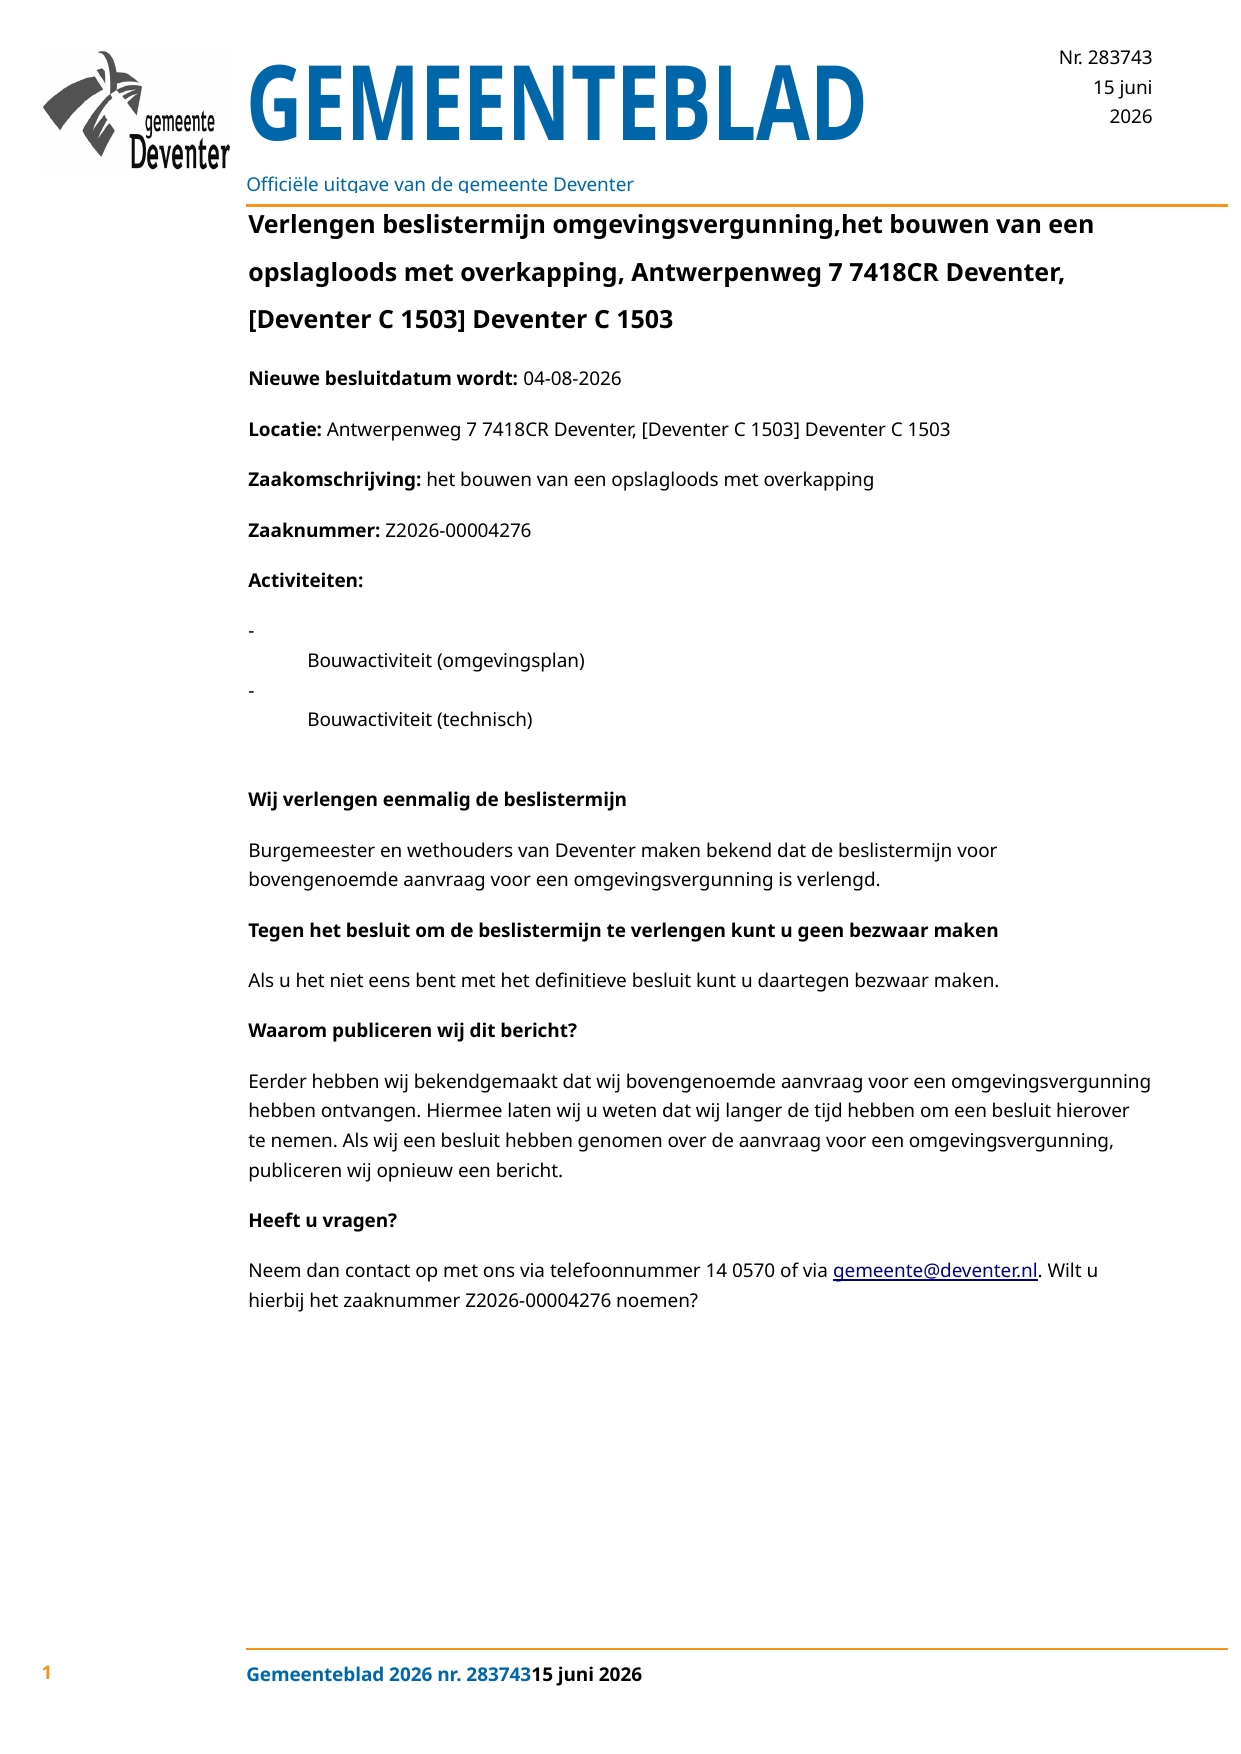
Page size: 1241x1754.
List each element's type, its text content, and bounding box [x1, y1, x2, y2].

picture [41, 47, 231, 172]
text Burgemeester en wethouders van Deventer maken bekend dat de beslistermijn voor bovengenoemde aanvraag voor een omgevingsvergunning is verlengd. [248, 837, 1152, 892]
text Tegen het besluit om de beslistermijn te verlengen kunt u geen bezwaar maken [248, 917, 1152, 942]
list Bouwactiviteit (technisch) [248, 706, 1152, 732]
text Nieuwe besluitdatum wordt: 04-08-2026 [248, 366, 1152, 391]
text Wij verlengen eenmalig de beslistermijn [248, 786, 1152, 812]
text Als u het niet eens bent met het definitieve besluit kunt u daartegen bezwaar maken. [248, 967, 1152, 993]
text Verlengen beslistermijn omgevingsvergunning,het bouwen van een opslagloods met overkapping, Antwerpenweg 7 7418CR Deventer, [Deventer C 1503] Deventer C 1503 [248, 207, 1152, 336]
text Activiteiten: [248, 567, 1152, 593]
text Neem dan contact op met ons via telefoonnummer 14 0570 of via gemeente@deventer.nl. Wilt u hierbij het zaaknummer Z2026-00004276 noemen? [248, 1258, 1152, 1313]
text Eerder hebben wij bekendgemaakt dat wij bovengenoemde aanvraag voor een omgevingsvergunning hebben ontvangen. Hiermee laten wij u weten dat wij langer de tijd hebben om een besluit hierover te nemen. Als wij een besluit hebben genomen over de aanvraag voor een omgevingsvergunning, publiceren wij opnieuw een bericht. [248, 1068, 1152, 1182]
text Waarom publiceren wij dit bericht? [248, 1018, 1152, 1043]
text Locatie: Antwerpenweg 7 7418CR Deventer, [Deventer C 1503] Deventer C 1503 [248, 416, 1152, 442]
text Zaakomschrijving: het bouwen van een opslagloods met overkapping [248, 466, 1152, 492]
text Zaaknummer: Z2026-00004276 [248, 517, 1152, 542]
text Heeft u vragen? [248, 1207, 1152, 1233]
list Bouwactiviteit (omgevingsplan) [248, 647, 1152, 673]
